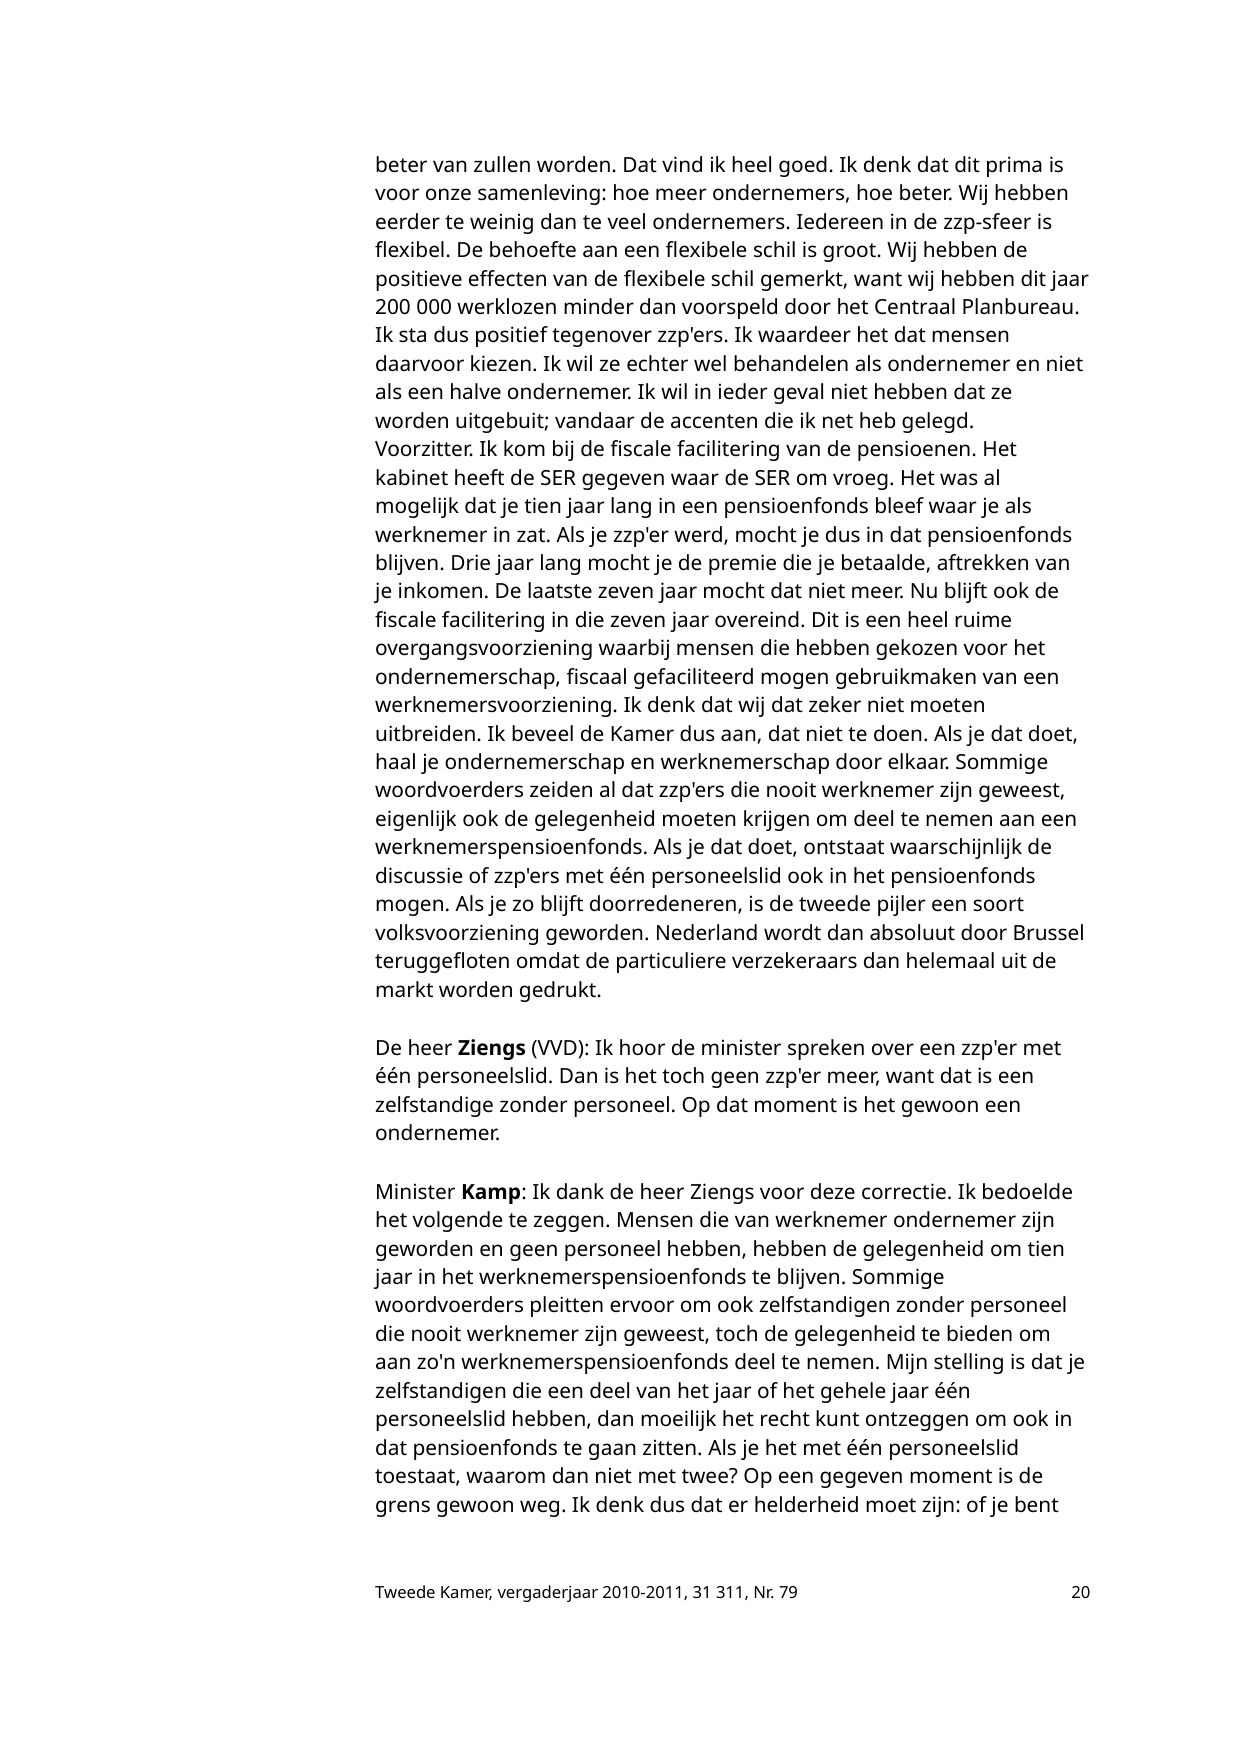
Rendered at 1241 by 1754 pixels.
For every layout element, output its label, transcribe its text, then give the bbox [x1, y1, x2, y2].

text Voorzitter. Ik kom bij de fiscale facilitering van de pensioenen. Het kabinet heeft de SER gegeven waar de SER om vroeg. Het was al mogelijk dat je tien jaar lang in een pensioenfonds bleef waar je als werknemer in zat. Als je zzp'er werd, mocht je dus in dat pensioenfonds blijven. Drie jaar lang mocht je de premie die je betaalde, aftrekken van je inkomen. De laatste zeven jaar mocht dat niet meer. Nu blijft ook de fiscale facilitering in die zeven jaar overeind. Dit is een heel ruime overgangsvoorziening waarbij mensen die hebben gekozen voor het ondernemerschap, fiscaal gefaciliteerd mogen gebruikmaken van een werknemersvoorziening. Ik denk dat wij dat zeker niet moeten uitbreiden. Ik beveel de Kamer dus aan, dat niet te doen. Als je dat doet, haal je ondernemerschap en werknemerschap door elkaar. Sommige woordvoerders zeiden al dat zzp'ers die nooit werknemer zijn geweest, eigenlijk ook de gelegenheid moeten krijgen om deel te nemen aan een werknemerspensioenfonds. Als je dat doet, ontstaat waarschijnlijk de discussie of zzp'ers met één personeelslid ook in het pensioenfonds mogen. Als je zo blijft doorredeneren, is de tweede pijler een soort volksvoorziening geworden. Nederland wordt dan absoluut door Brussel teruggefloten omdat de particuliere verzekeraars dan helemaal uit de markt worden gedrukt. [375, 434, 1090, 1003]
text Minister Kamp: Ik dank de heer Ziengs voor deze correctie. Ik bedoelde het volgende te zeggen. Mensen die van werknemer ondernemer zijn geworden en geen personeel hebben, hebben de gelegenheid om tien jaar in het werknemerspensioenfonds te blijven. Sommige woordvoerders pleitten ervoor om ook zelfstandigen zonder personeel die nooit werknemer zijn geweest, toch de gelegenheid te bieden om aan zo'n werknemerspensioenfonds deel te nemen. Mijn stelling is dat je zelfstandigen die een deel van het jaar of het gehele jaar één personeelslid hebben, dan moeilijk het recht kunt ontzeggen om ook in dat pensioenfonds te gaan zitten. Als je het met één personeelslid toestaat, waarom dan niet met twee? Op een gegeven moment is de grens gewoon weg. Ik denk dus dat er helderheid moet zijn: of je bent [375, 1177, 1090, 1518]
text beter van zullen worden. Dat vind ik heel goed. Ik denk dat dit prima is voor onze samenleving: hoe meer ondernemers, hoe beter. Wij hebben eerder te weinig dan te veel ondernemers. Iedereen in de zzp-sfeer is flexibel. De behoefte aan een flexibele schil is groot. Wij hebben de positieve effecten van de flexibele schil gemerkt, want wij hebben dit jaar 200 000 werklozen minder dan voorspeld door het Centraal Planbureau. Ik sta dus positief tegenover zzp'ers. Ik waardeer het dat mensen daarvoor kiezen. Ik wil ze echter wel behandelen als ondernemer en niet als een halve ondernemer. Ik wil in ieder geval niet hebben dat ze worden uitgebuit; vandaar de accenten die ik net heb gelegd. [375, 150, 1090, 434]
text De heer Ziengs (VVD): Ik hoor de minister spreken over een zzp'er met één personeelslid. Dan is het toch geen zzp'er meer, want dat is een zelfstandige zonder personeel. Op dat moment is het gewoon een ondernemer. [375, 1033, 1090, 1147]
